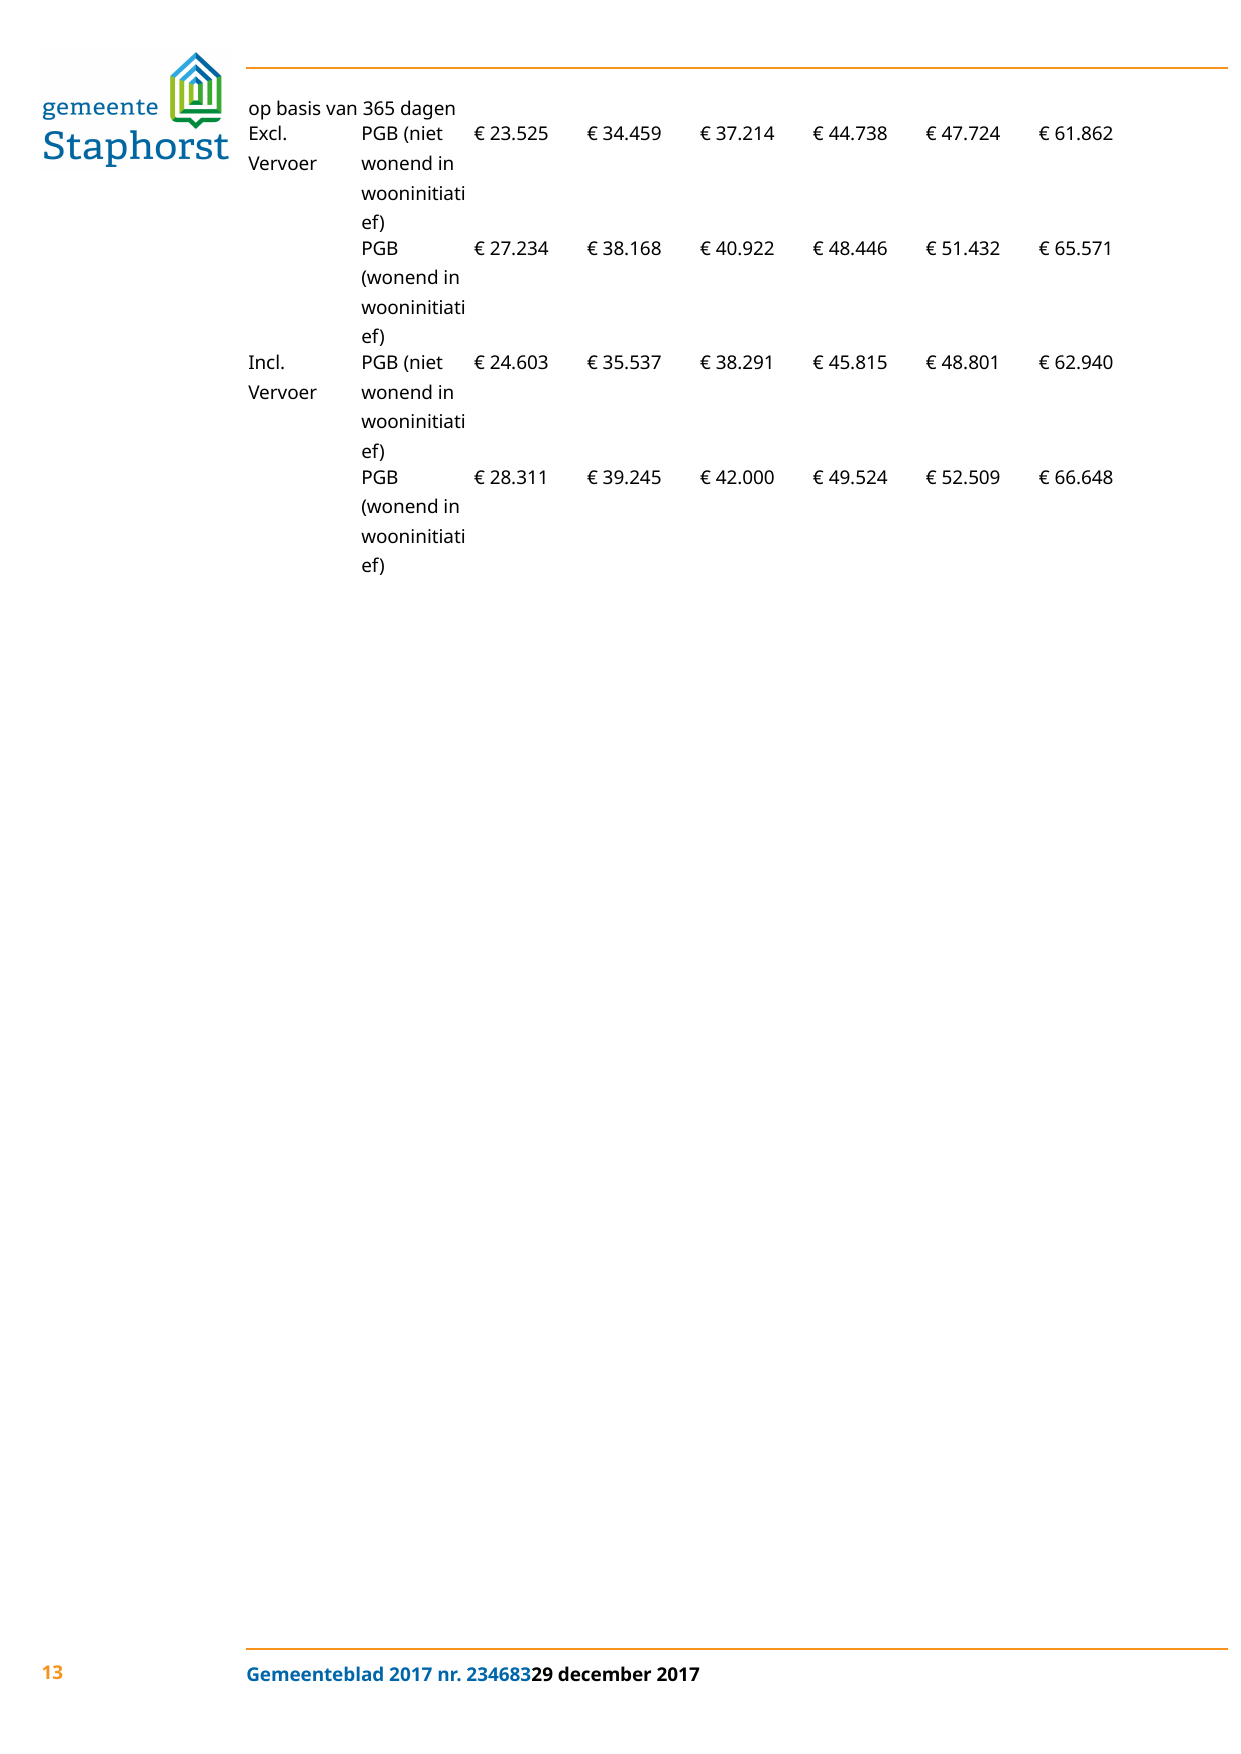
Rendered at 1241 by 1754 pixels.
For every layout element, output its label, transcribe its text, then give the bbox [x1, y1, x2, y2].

table_cell € 44.738 [813, 121, 926, 235]
table_cell [926, 95, 1038, 121]
table_cell [813, 95, 926, 121]
table_cell € 48.446 [813, 235, 926, 349]
table_cell € 28.311 [474, 464, 587, 578]
table_cell PGB (niet wonend in wooninitiatief) [361, 121, 474, 235]
table_cell € 42.000 [700, 464, 813, 578]
table_cell € 24.603 [474, 350, 587, 464]
table_cell Excl. Vervoer [248, 121, 361, 349]
table_cell € 65.571 [1039, 235, 1152, 349]
table_cell PGB (wonend in wooninitiatief) [361, 464, 474, 578]
table_cell € 49.524 [813, 464, 926, 578]
table_cell € 23.525 [474, 121, 587, 235]
table_cell € 34.459 [587, 121, 700, 235]
table_cell € 45.815 [813, 350, 926, 464]
table_cell € 62.940 [1039, 350, 1152, 464]
picture [41, 47, 231, 172]
table_cell € 52.509 [926, 464, 1038, 578]
table_cell € 38.291 [700, 350, 813, 464]
table_cell € 66.648 [1039, 464, 1152, 578]
table_cell € 47.724 [926, 121, 1038, 235]
table_cell € 48.801 [926, 350, 1038, 464]
table_cell € 37.214 [700, 121, 813, 235]
table_cell € 35.537 [587, 350, 700, 464]
table_cell PGB (wonend in wooninitiatief) [361, 235, 474, 349]
table_cell [1039, 95, 1152, 121]
table_cell € 61.862 [1039, 121, 1152, 235]
table_cell € 38.168 [587, 235, 700, 349]
table_cell PGB (niet wonend in wooninitiatief) [361, 350, 474, 464]
table_cell € 51.432 [926, 235, 1038, 349]
table_cell [700, 95, 813, 121]
table_header op basis van 365 dagen [248, 95, 474, 121]
table_cell Incl. Vervoer [248, 350, 361, 578]
table_cell € 27.234 [474, 235, 587, 349]
table_cell € 40.922 [700, 235, 813, 349]
table_cell [587, 95, 700, 121]
table_cell € 39.245 [587, 464, 700, 578]
table_cell [474, 95, 587, 121]
